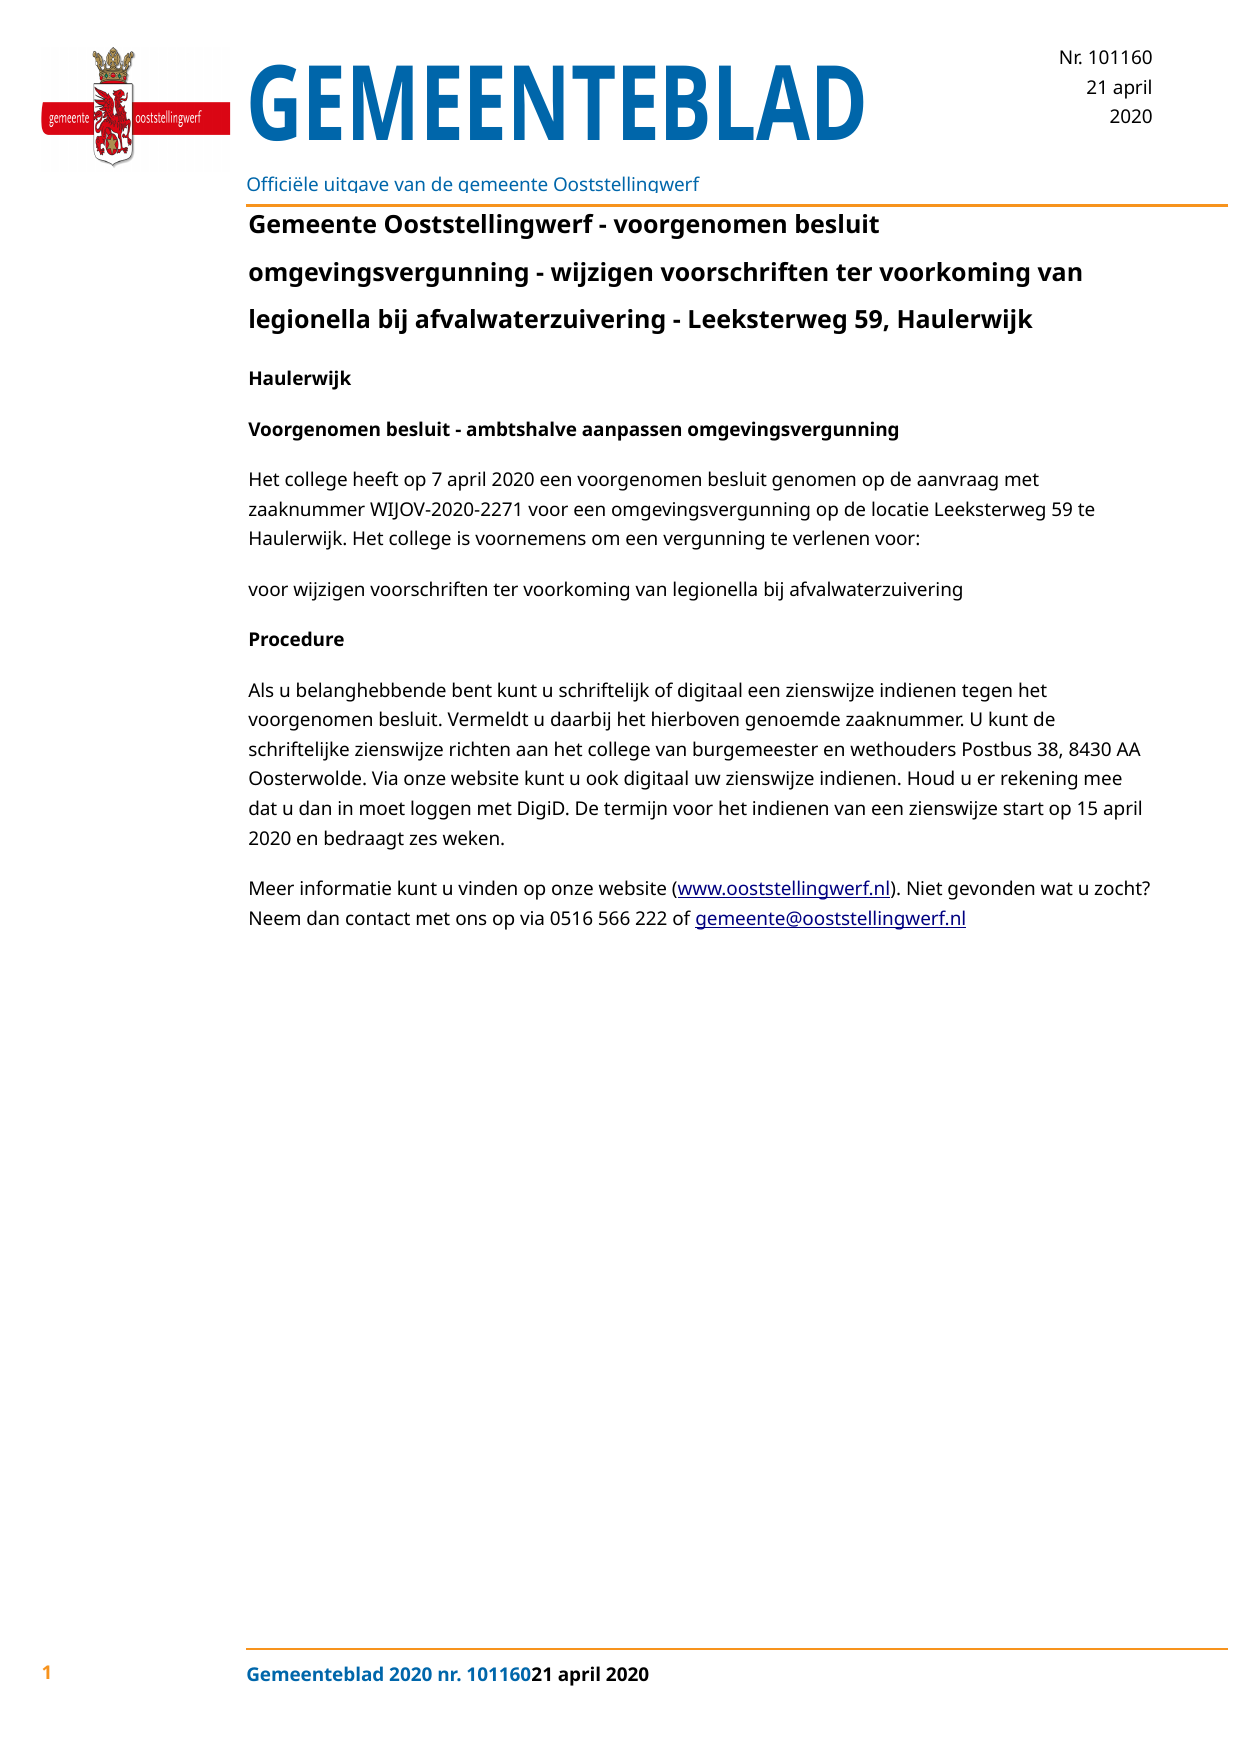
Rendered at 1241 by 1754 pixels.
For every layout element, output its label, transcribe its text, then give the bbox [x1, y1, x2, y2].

picture [41, 47, 231, 172]
text Procedure [248, 626, 1152, 652]
text Meer informatie kunt u vinden op onze website (www.ooststellingwerf.nl). Niet gevonden wat u zocht? Neem dan contact met ons op via 0516 566 222 of gemeente@ooststellingwerf.nl [248, 875, 1152, 930]
text Als u belanghebbende bent kunt u schriftelijk of digitaal een zienswijze indienen tegen het voorgenomen besluit. Vermeldt u daarbij het hierboven genoemde zaaknummer. U kunt de schriftelijke zienswijze richten aan het college van burgemeester en wethouders Postbus 38, 8430 AA Oosterwolde. Via onze website kunt u ook digitaal uw zienswijze indienen. Houd u er rekening mee dat u dan in moet loggen met DigiD. De termijn voor het indienen van een zienswijze start op 15 april 2020 en bedraagt zes weken. [248, 677, 1152, 850]
text voor wijzigen voorschriften ter voorkoming van legionella bij afvalwaterzuivering [248, 576, 1152, 602]
text Gemeente Ooststellingwerf - voorgenomen besluit omgevingsvergunning - wijzigen voorschriften ter voorkoming van legionella bij afvalwaterzuivering - Leeksterweg 59, Haulerwijk [248, 207, 1152, 336]
text Het college heeft op 7 april 2020 een voorgenomen besluit genomen op de aanvraag met zaaknummer WIJOV-2020-2271 voor een omgevingsvergunning op de locatie Leeksterweg 59 te Haulerwijk. Het college is voornemens om een vergunning te verlenen voor: [248, 466, 1152, 551]
text Voorgenomen besluit - ambtshalve aanpassen omgevingsvergunning [248, 416, 1152, 442]
text Haulerwijk [248, 366, 1152, 391]
